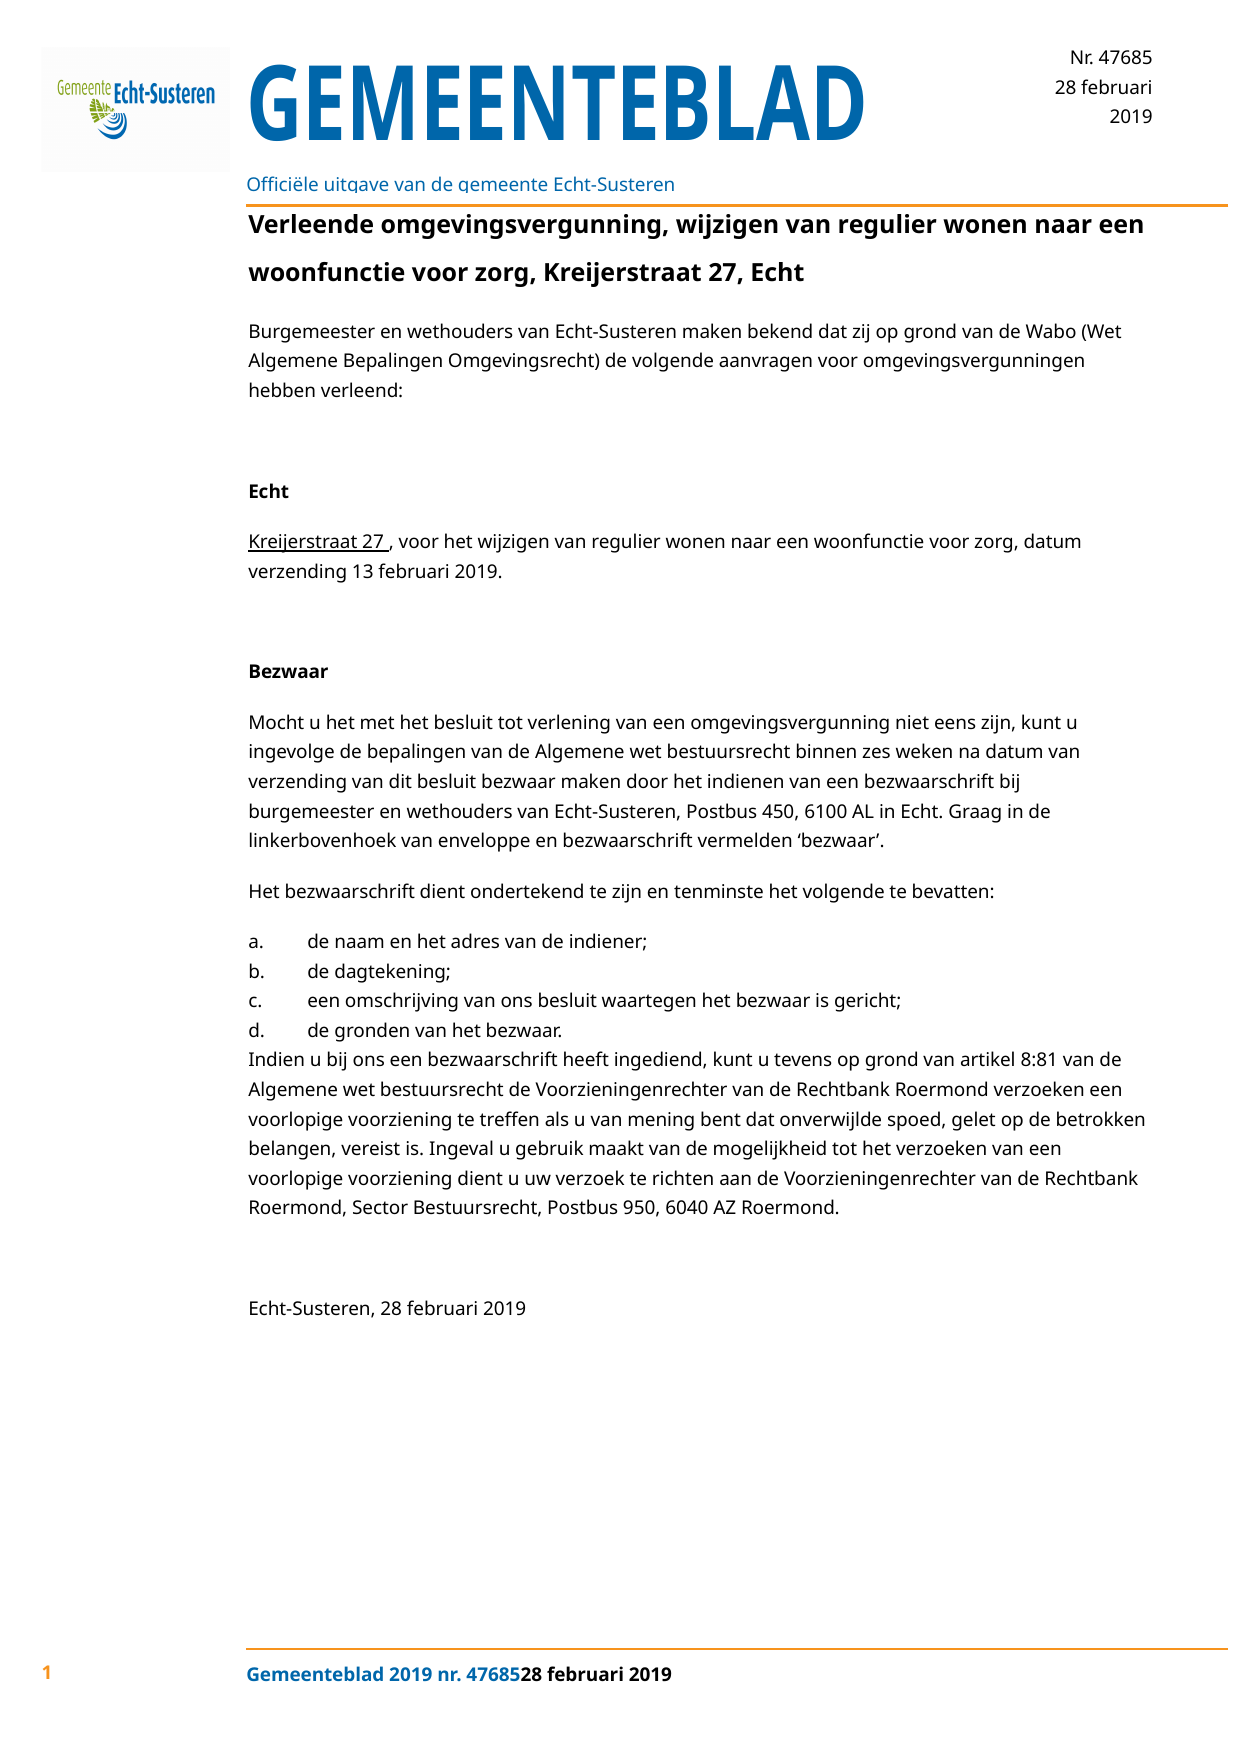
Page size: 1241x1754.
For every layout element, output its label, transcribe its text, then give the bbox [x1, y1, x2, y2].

text Bezwaar [248, 659, 1152, 684]
picture [41, 47, 231, 172]
text Kreijerstraat 27 , voor het wijzigen van regulier wonen naar een woonfunctie voor zorg, datum verzending 13 februari 2019. [248, 528, 1152, 584]
text Mocht u het met het besluit tot verlening van een omgevingsvergunning niet eens zijn, kunt u ingevolge de bepalingen van de Algemene wet bestuursrecht binnen zes weken na datum van verzending van dit besluit bezwaar maken door het indienen van een bezwaarschrift bij burgemeester en wethouders van Echt-Susteren, Postbus 450, 6100 AL in Echt. Graag in de linkerbovenhoek van enveloppe en bezwaarschrift vermelden ‘bezwaar’. [248, 709, 1152, 853]
list een omschrijving van ons besluit waartegen het bezwaar is gericht; [248, 987, 1152, 1013]
list de naam en het adres van de indiener; [248, 928, 1152, 954]
list de dagtekening; [248, 958, 1152, 984]
text Het bezwaarschrift dient ondertekend te zijn en tenminste het volgende te bevatten: [248, 878, 1152, 904]
text Echt-Susteren, 28 februari 2019 [248, 1295, 1152, 1321]
text Echt [248, 478, 1152, 504]
text Verleende omgevingsvergunning, wijzigen van regulier wonen naar een woonfunctie voor zorg, Kreijerstraat 27, Echt [248, 207, 1152, 288]
list de gronden van het bezwaar. [248, 1017, 1152, 1043]
text Burgemeester en wethouders van Echt-Susteren maken bekend dat zij op grond van de Wabo (Wet Algemene Bepalingen Omgevingsrecht) de volgende aanvragen voor omgevingsvergunningen hebben verleend: [248, 318, 1152, 403]
text Indien u bij ons een bezwaarschrift heeft ingediend, kunt u tevens op grond van artikel 8:81 van de Algemene wet bestuursrecht de Voorzieningenrechter van de Rechtbank Roermond verzoeken een voorlopige voorziening te treffen als u van mening bent dat onverwijlde spoed, gelet op de betrokken belangen, vereist is. Ingeval u gebruik maakt van de mogelijkheid tot het verzoeken van een voorlopige voorziening dient u uw verzoek te richten aan de Voorzieningenrechter van de Rechtbank Roermond, Sector Bestuursrecht, Postbus 950, 6040 AZ Roermond. [248, 1047, 1152, 1220]
